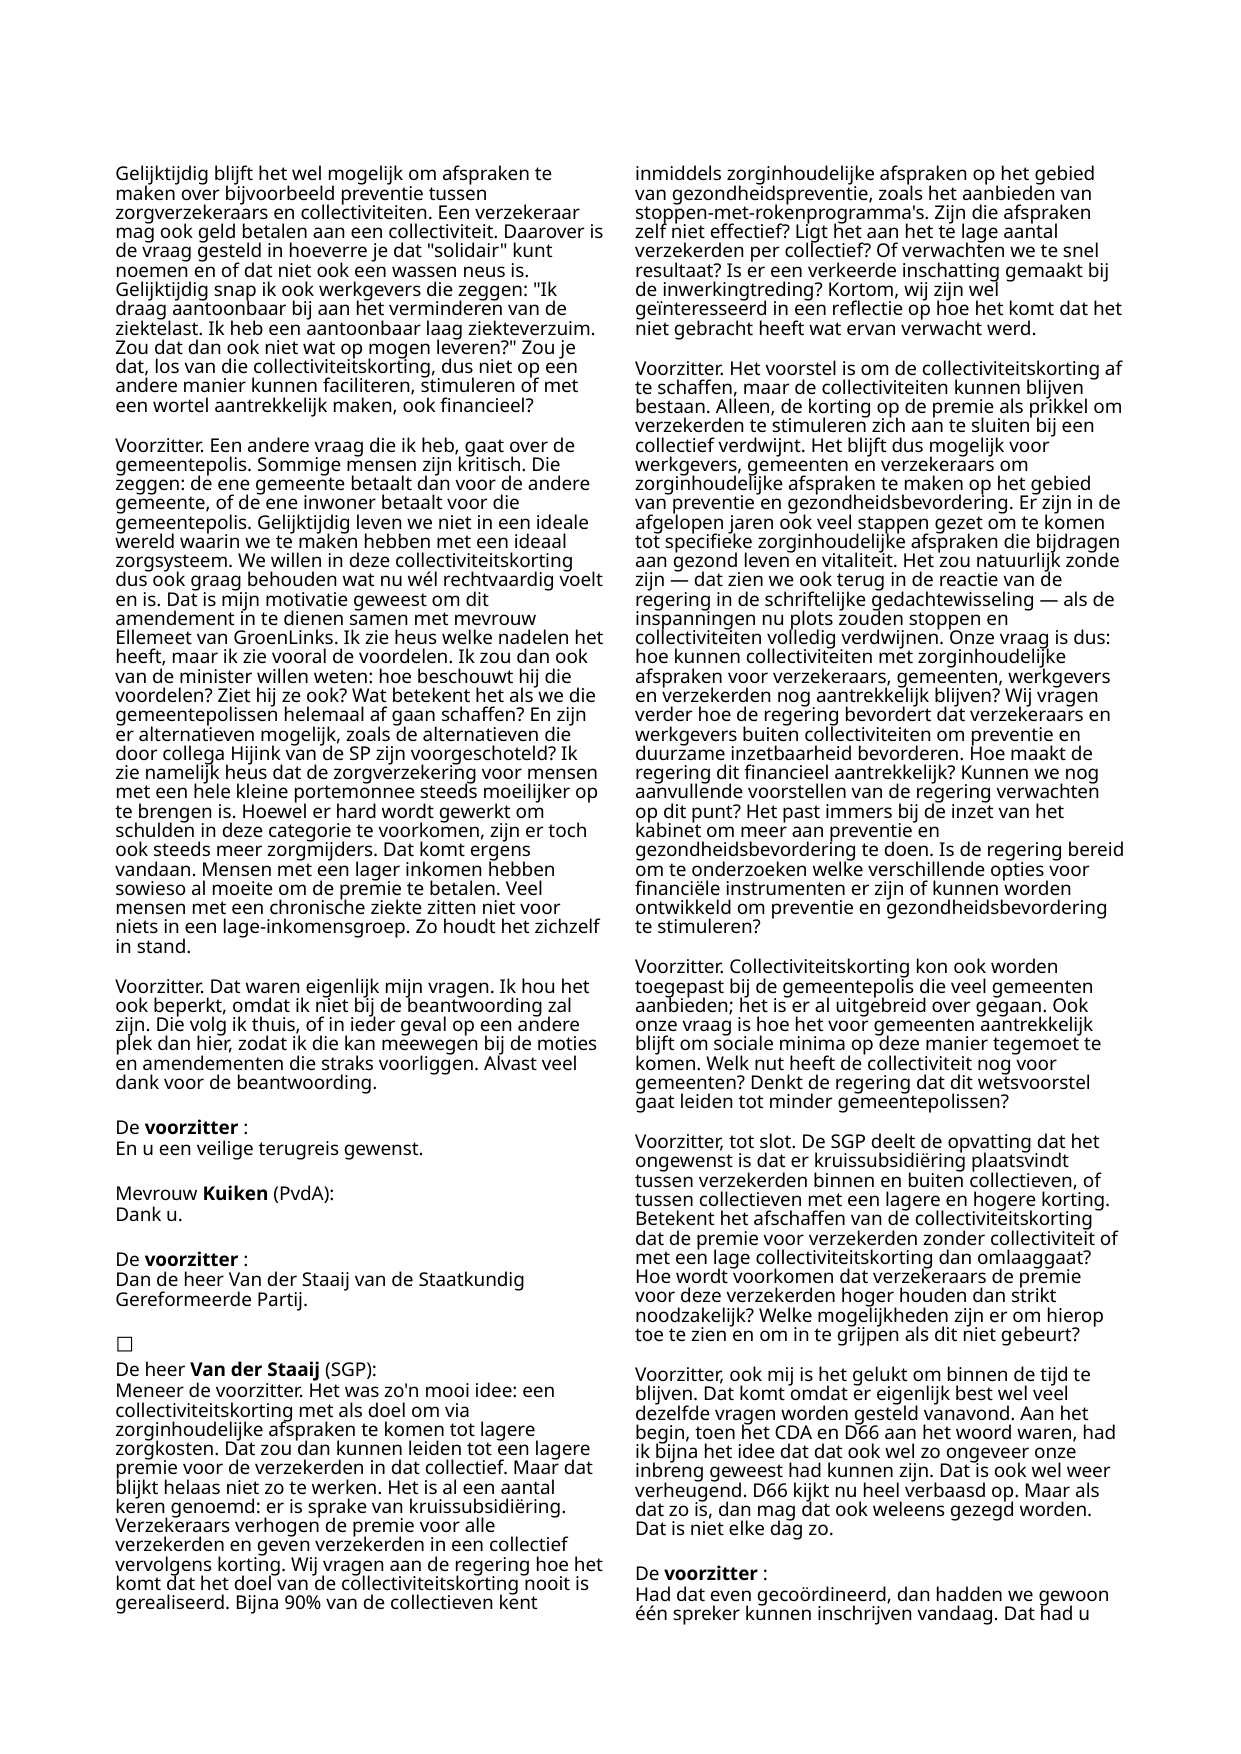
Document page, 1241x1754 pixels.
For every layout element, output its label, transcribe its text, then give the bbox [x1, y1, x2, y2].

text Voorzitter, tot slot. De SGP deelt de opvatting dat het ongewenst is dat er kruissubsidiëring plaatsvindt tussen verzekerden binnen en buiten collectieven, of tussen collectieven met een lagere en hogere korting. Betekent het afschaffen van de collectiviteitskorting dat de premie voor verzekerden zonder collectiviteit of met een lage collectiviteitskorting dan omlaaggaat? Hoe wordt voorkomen dat verzekeraars de premie voor deze verzekerden hoger houden dan strikt noodzakelijk? Welke mogelijkheden zijn er om hierop toe te zien en om in te grijpen als dit niet gebeurt? [635, 1133, 1125, 1345]
text Voorzitter. Een andere vraag die ik heb, gaat over de gemeentepolis. Sommige mensen zijn kritisch. Die zeggen: de ene gemeente betaalt dan voor de andere gemeente, of de ene inwoner betaalt voor die gemeentepolis. Gelijktijdig leven we niet in een ideale wereld waarin we te maken hebben met een ideaal zorgsysteem. We willen in deze collectiviteitskorting dus ook graag behouden wat nu wél rechtvaardig voelt en is. Dat is mijn motivatie geweest om dit amendement in te dienen samen met mevrouw Ellemeet van GroenLinks. Ik zie heus welke nadelen het heeft, maar ik zie vooral de voordelen. Ik zou dan ook van de minister willen weten: hoe beschouwt hij die voordelen? Ziet hij ze ook? Wat betekent het als we die gemeentepolissen helemaal af gaan schaffen? En zijn er alternatieven mogelijk, zoals de alternatieven die door collega Hijink van de SP zijn voorgeschoteld? Ik zie namelijk heus dat de zorgverzekering voor mensen met een hele kleine portemonnee steeds moeilijker op te brengen is. Hoewel er hard wordt gewerkt om schulden in deze categorie te voorkomen, zijn er toch ook steeds meer zorgmijders. Dat komt ergens vandaan. Mensen met een lager inkomen hebben sowieso al moeite om de premie te betalen. Veel mensen met een chronische ziekte zitten niet voor niets in een lage-inkomensgroep. Zo houdt het zichzelf in stand. [115, 437, 605, 957]
text Had dat even gecoördineerd, dan hadden we gewoon één spreker kunnen inschrijven vandaag. Dat had u [635, 1586, 1125, 1624]
text Mevrouw Kuiken (PvdA): [115, 1180, 605, 1206]
text Dan de heer Van der Staaij van de Staatkundig Gereformeerde Partij. [115, 1271, 605, 1310]
text Voorzitter. Het voorstel is om de collectiviteitskorting af te schaffen, maar de collectiviteiten kunnen blijven bestaan. Alleen, de korting op de premie als prikkel om verzekerden te stimuleren zich aan te sluiten bij een collectief verdwijnt. Het blijft dus mogelijk voor werkgevers, gemeenten en verzekeraars om zorginhoudelijke afspraken te maken op het gebied van preventie en gezondheidsbevordering. Er zijn in de afgelopen jaren ook veel stappen gezet om te komen tot specifieke zorginhoudelijke afspraken die bijdragen aan gezond leven en vitaliteit. Het zou natuurlijk zonde zijn — dat zien we ook terug in de reactie van de regering in de schriftelijke gedachtewisseling — als de inspanningen nu plots zouden stoppen en collectiviteiten volledig verdwijnen. Onze vraag is dus: hoe kunnen collectiviteiten met zorginhoudelijke afspraken voor verzekeraars, gemeenten, werkgevers en verzekerden nog aantrekkelijk blijven? Wij vragen verder hoe de regering bevordert dat verzekeraars en werkgevers buiten collectiviteiten om preventie en duurzame inzetbaarheid bevorderen. Hoe maakt de regering dit financieel aantrekkelijk? Kunnen we nog aanvullende voorstellen van de regering verwachten op dit punt? Het past immers bij de inzet van het kabinet om meer aan preventie en gezondheidsbevordering te doen. Is de regering bereid om te onderzoeken welke verschillende opties voor financiële instrumenten er zijn of kunnen worden ontwikkeld om preventie en gezondheidsbevordering te stimuleren? [635, 359, 1125, 938]
text De voorzitter : [115, 1114, 605, 1140]
text Gelijktijdig blijft het wel mogelijk om afspraken te maken over bijvoorbeeld preventie tussen zorgverzekeraars en collectiviteiten. Een verzekeraar mag ook geld betalen aan een collectiviteit. Daarover is de vraag gesteld in hoeverre je dat "solidair" kunt noemen en of dat niet ook een wassen neus is. Gelijktijdig snap ik ook werkgevers die zeggen: "Ik draag aantoonbaar bij aan het verminderen van de ziektelast. Ik heb een aantoonbaar laag ziekteverzuim. Zou dat dan ook niet wat op mogen leveren?" Zou je dat, los van die collectiviteitskorting, dus niet op een andere manier kunnen faciliteren, stimuleren of met een wortel aantrekkelijk maken, ook financieel? [115, 165, 605, 416]
text Voorzitter. Collectiviteitskorting kon ook worden toegepast bij de gemeentepolis die veel gemeenten aanbieden; het is er al uitgebreid over gegaan. Ook onze vraag is hoe het voor gemeenten aantrekkelijk blijft om sociale minima op deze manier tegemoet te komen. Welk nut heeft de collectiviteit nog voor gemeenten? Denkt de regering dat dit wetsvoorstel gaat leiden tot minder gemeentepolissen? [635, 958, 1125, 1112]
text De heer Van der Staaij (SGP): [115, 1357, 605, 1382]
text Meneer de voorzitter. Het was zo'n mooi idee: een collectiviteitskorting met als doel om via zorginhoudelijke afspraken te komen tot lagere zorgkosten. Dat zou dan kunnen leiden tot een lagere premie voor de verzekerden in dat collectief. Maar dat blijkt helaas niet zo te werken. Het is al een aantal keren genoemd: er is sprake van kruissubsidiëring. Verzekeraars verhogen de premie voor alle verzekerden en geven verzekerden in een collectief vervolgens korting. Wij vragen aan de regering hoe het komt dat het doel van de collectiviteitskorting nooit is gerealiseerd. Bijna 90% van de collectieven kent [115, 1382, 605, 1613]
text De voorzitter : [115, 1246, 605, 1271]
text Dank u. [115, 1206, 605, 1225]
text ⬜ [115, 1331, 605, 1357]
text De voorzitter : [635, 1560, 1125, 1586]
text Voorzitter. Dat waren eigenlijk mijn vragen. Ik hou het ook beperkt, omdat ik niet bij de beantwoording zal zijn. Die volg ik thuis, of in ieder geval op een andere plek dan hier, zodat ik die kan meewegen bij de moties en amendementen die straks voorliggen. Alvast veel dank voor de beantwoording. [115, 978, 605, 1093]
text Voorzitter, ook mij is het gelukt om binnen de tijd te blijven. Dat komt omdat er eigenlijk best wel veel dezelfde vragen worden gesteld vanavond. Aan het begin, toen het CDA en D66 aan het woord waren, had ik bijna het idee dat dat ook wel zo ongeveer onze inbreng geweest had kunnen zijn. Dat is ook wel weer verheugend. D66 kijkt nu heel verbaasd op. Maar als dat zo is, dan mag dat ook weleens gezegd worden. Dat is niet elke dag zo. [635, 1366, 1125, 1539]
text En u een veilige terugreis gewenst. [115, 1140, 605, 1159]
text inmiddels zorginhoudelijke afspraken op het gebied van gezondheidspreventie, zoals het aanbieden van stoppen-met-rokenprogramma's. Zijn die afspraken zelf niet effectief? Ligt het aan het te lage aantal verzekerden per collectief? Of verwachten we te snel resultaat? Is er een verkeerde inschatting gemaakt bij de inwerkingtreding? Kortom, wij zijn wel geïnteresseerd in een reflectie op hoe het komt dat het niet gebracht heeft wat ervan verwacht werd. [635, 165, 1125, 339]
